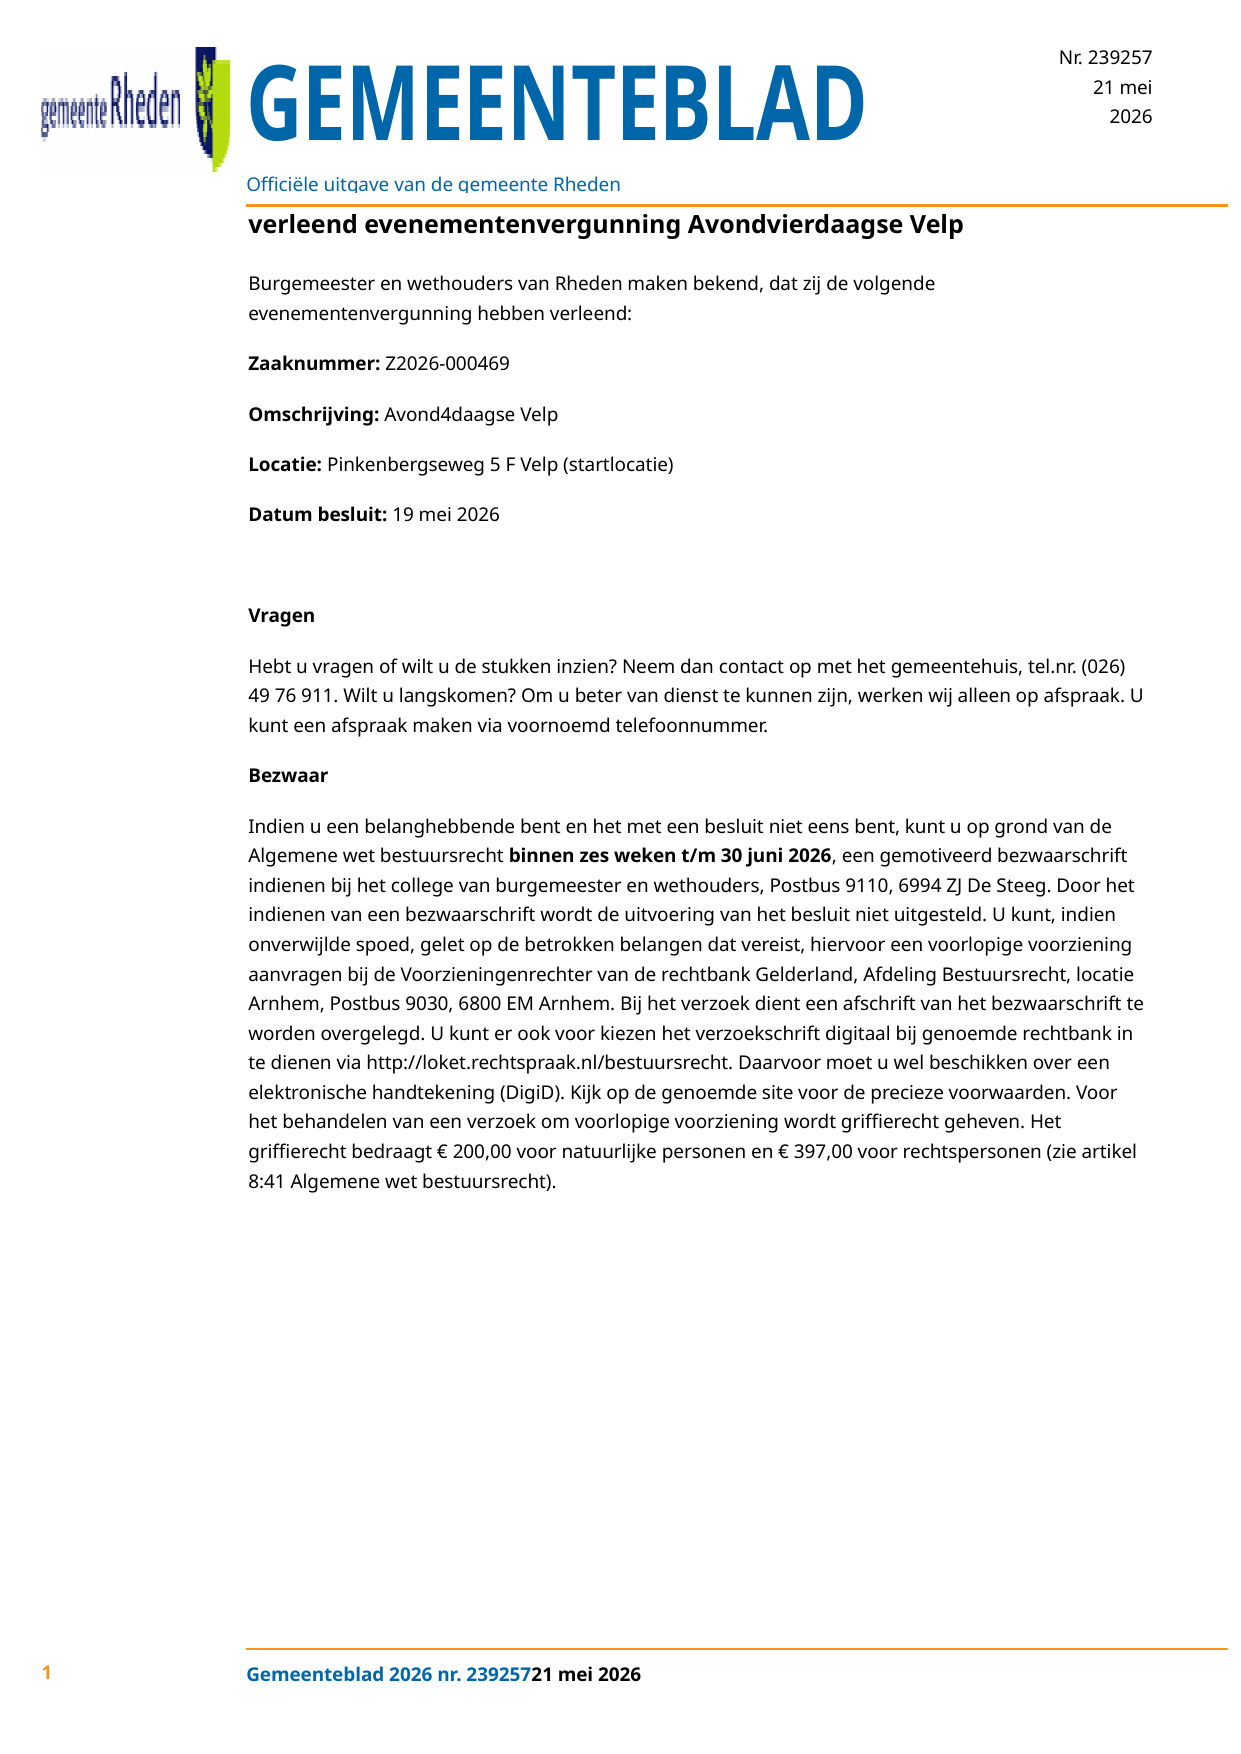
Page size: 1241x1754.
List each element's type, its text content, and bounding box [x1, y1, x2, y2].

text verleend evenementenvergunning Avondvierdaagse Velp [248, 207, 1152, 241]
text Indien u een belanghebbende bent en het met een besluit niet eens bent, kunt u op grond van de Algemene wet bestuursrecht binnen zes weken t/m 30 juni 2026, een gemotiveerd bezwaarschrift indienen bij het college van burgemeester en wethouders, Postbus 9110, 6994 ZJ De Steeg. Door het indienen van een bezwaarschrift wordt de uitvoering van het besluit niet uitgesteld. U kunt, indien onverwijlde spoed, gelet op de betrokken belangen dat vereist, hiervoor een voorlopige voorziening aanvragen bij de Voorzieningenrechter van de rechtbank Gelderland, Afdeling Bestuursrecht, locatie Arnhem, Postbus 9030, 6800 EM Arnhem. Bij het verzoek dient een afschrift van het bezwaarschrift te worden overgelegd. U kunt er ook voor kiezen het verzoekschrift digitaal bij genoemde rechtbank in te dienen via http://loket.rechtspraak.nl/bestuursrecht. Daarvoor moet u wel beschikken over een elektronische handtekening (DigiD). Kijk op de genoemde site voor de precieze voorwaarden. Voor het behandelen van een verzoek om voorlopige voorziening wordt griffierecht geheven. Het griffierecht bedraagt € 200,00 voor natuurlijke personen en € 397,00 voor rechtspersonen (zie artikel 8:41 Algemene wet bestuursrecht). [248, 813, 1152, 1193]
picture [41, 47, 231, 172]
text Hebt u vragen of wilt u de stukken inzien? Neem dan contact op met het gemeentehuis, tel.nr. (026) 49 76 911. Wilt u langskomen? Om u beter van dienst te kunnen zijn, werken wij alleen op afspraak. U kunt een afspraak maken via voornoemd telefoonnummer. [248, 653, 1152, 738]
text Datum besluit: 19 mei 2026 [248, 502, 1152, 527]
text Omschrijving: Avond4daagse Velp [248, 401, 1152, 426]
text Locatie: Pinkenbergseweg 5 F Velp (startlocatie) [248, 451, 1152, 477]
text Zaaknummer: Z2026-000469 [248, 350, 1152, 376]
text Bezwaar [248, 762, 1152, 788]
text Burgemeester en wethouders van Rheden maken bekend, dat zij de volgende evenementenvergunning hebben verleend: [248, 270, 1152, 326]
text Vragen [248, 602, 1152, 628]
